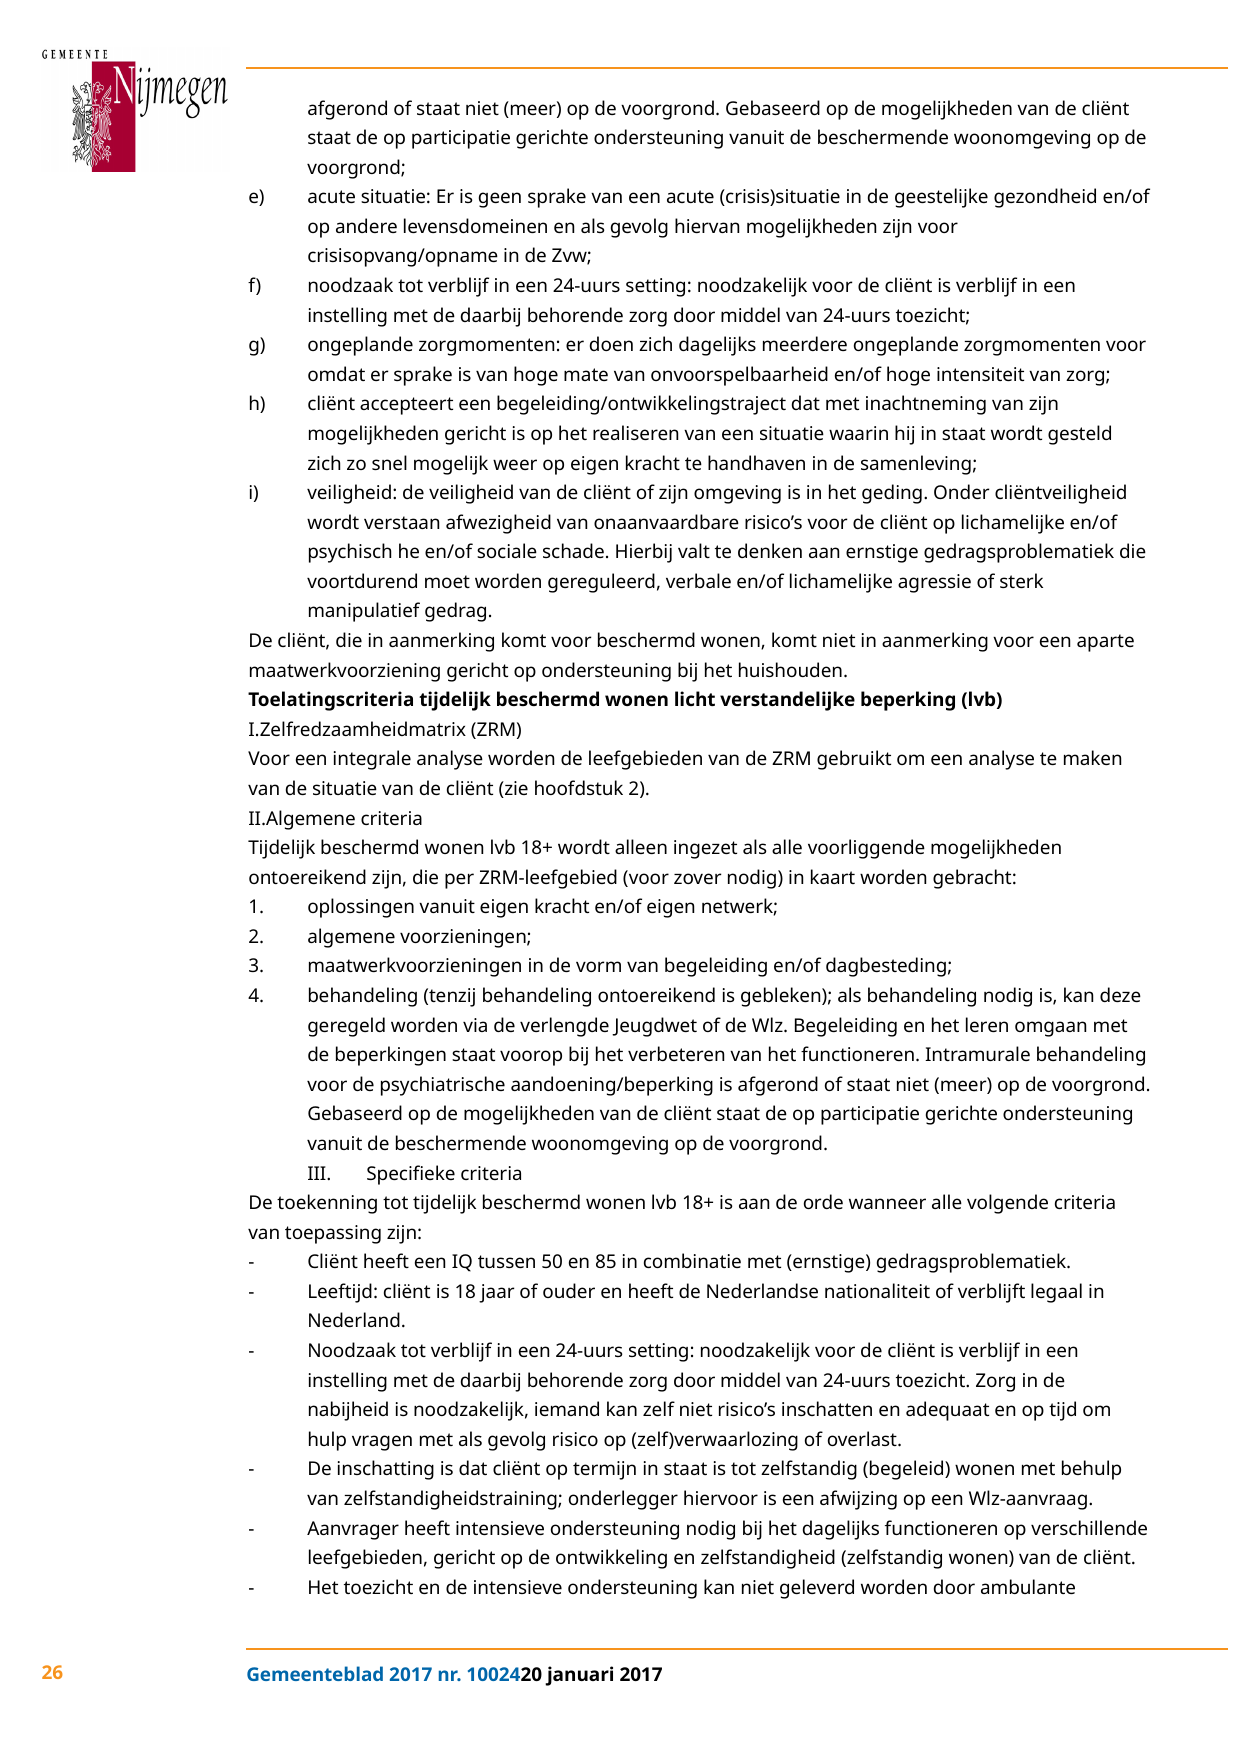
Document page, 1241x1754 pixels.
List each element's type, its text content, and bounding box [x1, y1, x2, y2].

list veiligheid: de veiligheid van de cliënt of zijn omgeving is in het geding. Onder cliëntveiligheid wordt verstaan afwezigheid van onaanvaardbare risico’s voor de cliënt op lichamelijke en/of psychisch he en/of sociale schade. Hierbij valt te denken aan ernstige gedragsproblematiek die voortdurend moet worden gereguleerd, verbale en/of lichamelijke agressie of sterk manipulatief gedrag. [248, 479, 1152, 623]
list maatwerkvoorzieningen in de vorm van begeleiding en/of dagbesteding; [248, 953, 1152, 978]
list acute situatie: Er is geen sprake van een acute (crisis)situatie in de geestelijke gezondheid en/of op andere levensdomeinen en als gevolg hiervan mogelijkheden zijn voor crisisopvang/opname in de Zvw; [248, 183, 1152, 268]
text II.Algemene criteria [248, 805, 1152, 831]
list noodzaak tot verblijf in een 24-uurs setting: noodzakelijk voor de cliënt is verblijf in een instelling met de daarbij behorende zorg door middel van 24-uurs toezicht; [248, 272, 1152, 328]
list behandeling (tenzij behandeling ontoereikend is gebleken); als behandeling nodig is, kan deze geregeld worden via de verlengde Jeugdwet of de Wlz. Begeleiding en het leren omgaan met de beperkingen staat voorop bij het verbeteren van het functioneren. Intramurale behandeling voor de psychiatrische aandoening/beperking is afgerond of staat niet (meer) op de voorgrond. Gebaseerd op de mogelijkheden van de cliënt staat de op participatie gerichte ondersteuning vanuit de beschermende woonomgeving op de voorgrond. [248, 982, 1152, 1156]
list algemene voorzieningen; [248, 923, 1152, 949]
picture [41, 47, 231, 172]
list De inschatting is dat cliënt op termijn in staat is tot zelfstandig (begeleid) wonen met behulp van zelfstandigheidstraining; onderlegger hiervoor is een afwijzing op een Wlz-aanvraag. [248, 1456, 1152, 1511]
list Cliënt heeft een IQ tussen 50 en 85 in combinatie met (ernstige) gedragsproblematiek. [248, 1248, 1152, 1274]
text De toekenning tot tijdelijk beschermd wonen lvb 18+ is aan de orde wanneer alle volgende criteria van toepassing zijn: [248, 1189, 1152, 1245]
list Noodzaak tot verblijf in een 24-uurs setting: noodzakelijk voor de cliënt is verblijf in een instelling met de daarbij behorende zorg door middel van 24-uurs toezicht. Zorg in de nabijheid is noodzakelijk, iemand kan zelf niet risico’s inschatten en adequaat en op tijd om hulp vragen met als gevolg risico op (zelf)verwaarlozing of overlast. [248, 1337, 1152, 1452]
text Tijdelijk beschermd wonen lvb 18+ wordt alleen ingezet als alle voorliggende mogelijkheden ontoereikend zijn, die per ZRM-leefgebied (voor zover nodig) in kaart worden gebracht: [248, 834, 1152, 890]
text De cliënt, die in aanmerking komt voor beschermd wonen, komt niet in aanmerking voor een aparte maatwerkvoorziening gericht op ondersteuning bij het huishouden. [248, 627, 1152, 683]
list Specifieke criteria [307, 1160, 1152, 1186]
list cliënt accepteert een begeleiding/ontwikkelingstraject dat met inachtneming van zijn mogelijkheden gericht is op het realiseren van een situatie waarin hij in staat wordt gesteld zich zo snel mogelijk weer op eigen kracht te handhaven in de samenleving; [248, 391, 1152, 476]
list ongeplande zorgmomenten: er doen zich dagelijks meerdere ongeplande zorgmomenten voor omdat er sprake is van hoge mate van onvoorspelbaarheid en/of hoge intensiteit van zorg; [248, 331, 1152, 387]
text Toelatingscriteria tijdelijk beschermd wonen licht verstandelijke beperking (lvb) [248, 686, 1152, 712]
list afgerond of staat niet (meer) op de voorgrond. Gebaseerd op de mogelijkheden van de cliënt staat de op participatie gerichte ondersteuning vanuit de beschermende woonomgeving op de voorgrond; [248, 95, 1152, 180]
list oplossingen vanuit eigen kracht en/of eigen netwerk; [248, 893, 1152, 919]
list Leeftijd: cliënt is 18 jaar of ouder en heeft de Nederlandse nationaliteit of verblijft legaal in Nederland. [248, 1278, 1152, 1333]
list Aanvrager heeft intensieve ondersteuning nodig bij het dagelijks functioneren op verschillende leefgebieden, gericht op de ontwikkeling en zelfstandigheid (zelfstandig wonen) van de cliënt. [248, 1515, 1152, 1570]
list Het toezicht en de intensieve ondersteuning kan niet geleverd worden door ambulante [248, 1574, 1152, 1600]
text I.Zelfredzaamheidmatrix (ZRM) [248, 716, 1152, 742]
text Voor een integrale analyse worden de leefgebieden van de ZRM gebruikt om een analyse te maken van de situatie van de cliënt (zie hoofdstuk 2). [248, 746, 1152, 801]
